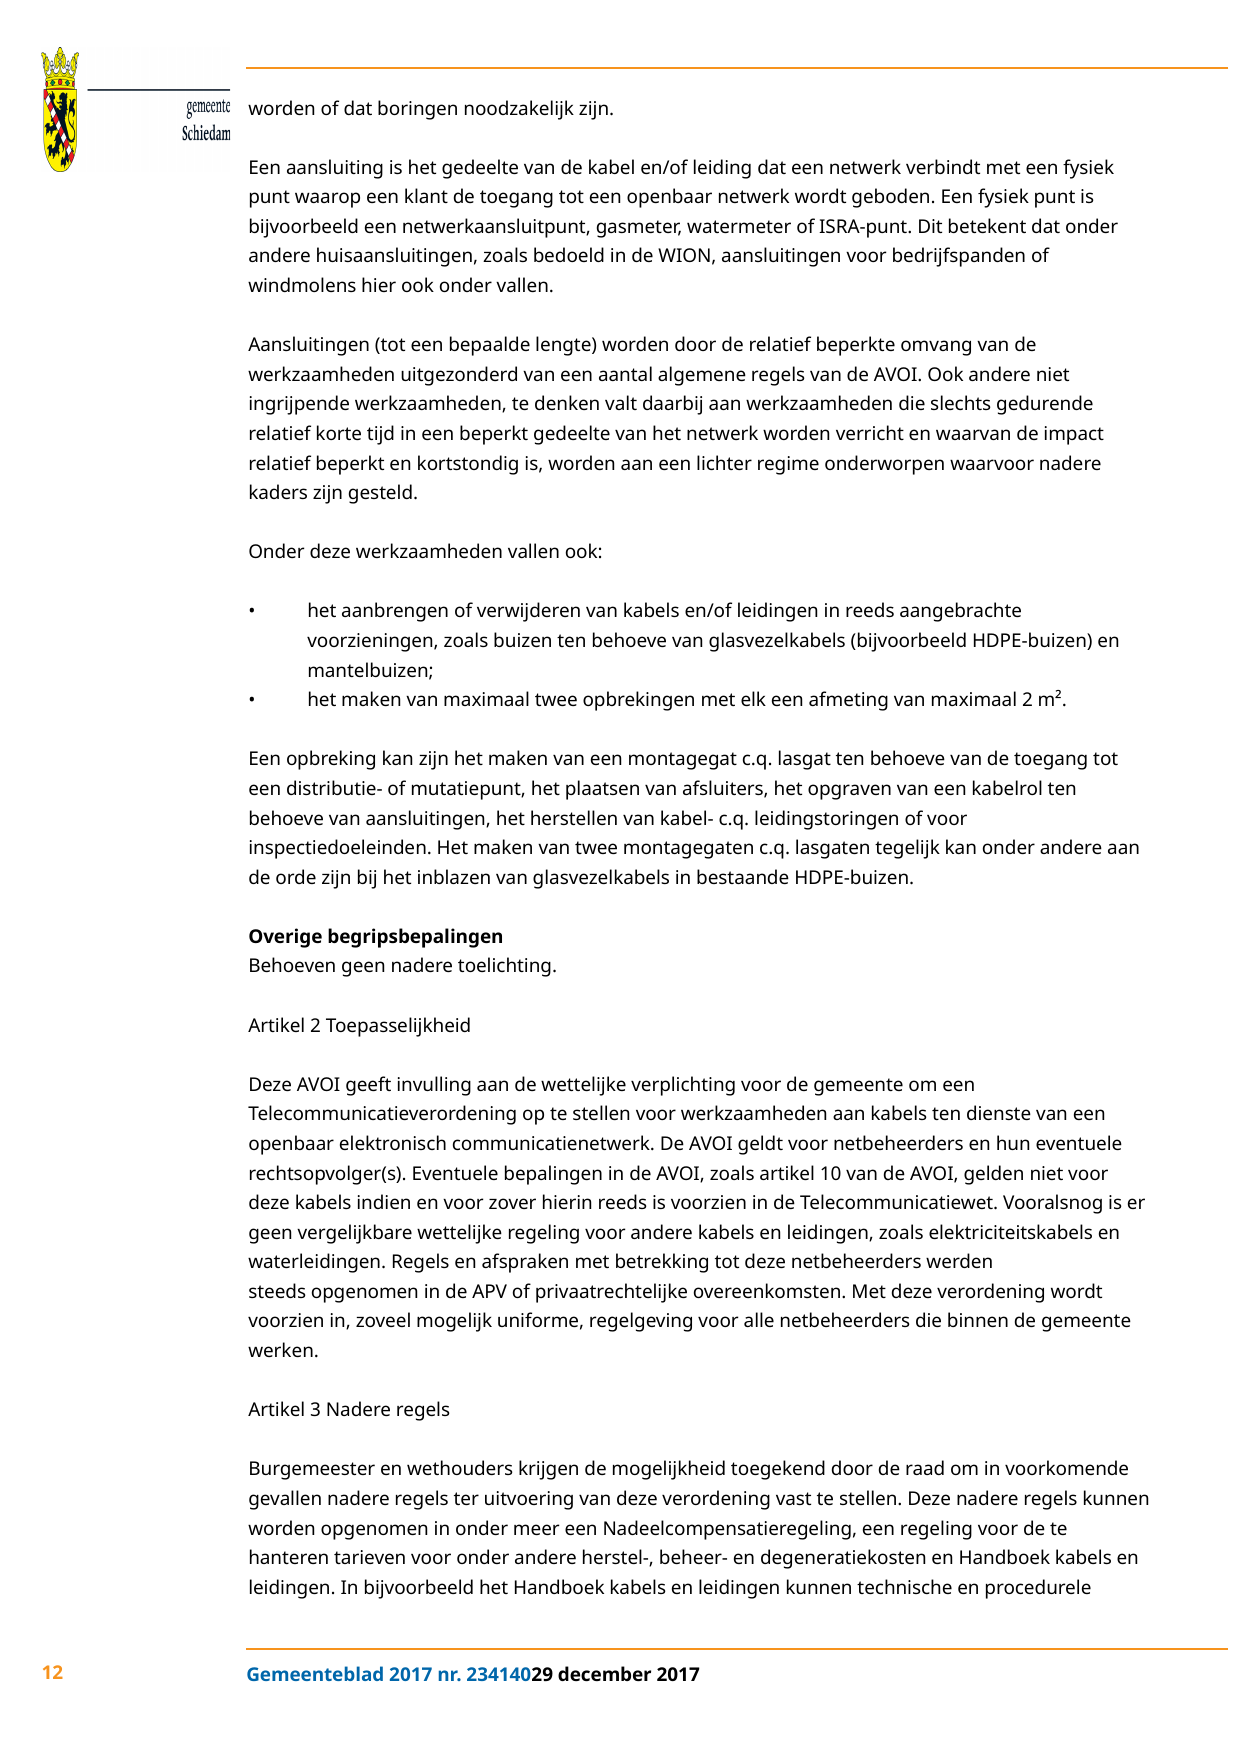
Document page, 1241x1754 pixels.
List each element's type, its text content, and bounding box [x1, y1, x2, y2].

picture [41, 47, 231, 172]
text Artikel 2 Toepasselijkheid [248, 1012, 1152, 1038]
text Artikel 3 Nadere regels [248, 1396, 1152, 1422]
text Een aansluiting is het gedeelte van de kabel en/of leiding dat een netwerk verbindt met een fysiek punt waarop een klant de toegang tot een openbaar netwerk wordt geboden. Een fysiek punt is bijvoorbeeld een netwerkaansluitpunt, gasmeter, watermeter of ISRA-punt. Dit betekent dat onder andere huisaansluitingen, zoals bedoeld in de WION, aansluitingen voor bedrijfspanden of windmolens hier ook onder vallen. [248, 154, 1152, 298]
text Behoeven geen nadere toelichting. [248, 953, 1152, 978]
text Overige begripsbepalingen [248, 923, 1152, 949]
text worden of dat boringen noodzakelijk zijn. [248, 95, 1152, 121]
text Onder deze werkzaamheden vallen ook: [248, 538, 1152, 564]
list het aanbrengen of verwijderen van kabels en/of leidingen in reeds aangebrachte voorzieningen, zoals buizen ten behoeve van glasvezelkabels (bijvoorbeeld HDPE-buizen) en mantelbuizen; [248, 598, 1152, 683]
list het maken van maximaal twee opbrekingen met elk een afmeting van maximaal 2 m². [248, 686, 1152, 712]
text Een opbreking kan zijn het maken van een montagegat c.q. lasgat ten behoeve van de toegang tot een distributie- of mutatiepunt, het plaatsen van afsluiters, het opgraven van een kabelrol ten behoeve van aansluitingen, het herstellen van kabel- c.q. leidingstoringen of voor inspectiedoeleinden. Het maken van twee montagegaten c.q. lasgaten tegelijk kan onder andere aan de orde zijn bij het inblazen van glasvezelkabels in bestaande HDPE-buizen. [248, 746, 1152, 890]
text Aansluitingen (tot een bepaalde lengte) worden door de relatief beperkte omvang van de werkzaamheden uitgezonderd van een aantal algemene regels van de AVOI. Ook andere niet ingrijpende werkzaamheden, te denken valt daarbij aan werkzaamheden die slechts gedurende relatief korte tijd in een beperkt gedeelte van het netwerk worden verricht en waarvan de impact relatief beperkt en kortstondig is, worden aan een lichter regime onderworpen waarvoor nadere kaders zijn gesteld. [248, 331, 1152, 505]
text Deze AVOI geeft invulling aan de wettelijke verplichting voor de gemeente om een Telecommunicatieverordening op te stellen voor werkzaamheden aan kabels ten dienste van een openbaar elektronisch communicatienetwerk. De AVOI geldt voor netbeheerders en hun eventuele rechtsopvolger(s). Eventuele bepalingen in de AVOI, zoals artikel 10 van de AVOI, gelden niet voor deze kabels indien en voor zover hierin reeds is voorzien in de Telecommunicatiewet. Vooralsnog is er geen vergelijkbare wettelijke regeling voor andere kabels en leidingen, zoals elektriciteitskabels en waterleidingen. Regels en afspraken met betrekking tot deze netbeheerders werden steeds opgenomen in de APV of privaatrechtelijke overeenkomsten. Met deze verordening wordt voorzien in, zoveel mogelijk uniforme, regelgeving voor alle netbeheerders die binnen de gemeente werken. [248, 1071, 1152, 1363]
text Burgemeester en wethouders krijgen de mogelijkheid toegekend door de raad om in voorkomende gevallen nadere regels ter uitvoering van deze verordening vast te stellen. Deze nadere regels kunnen worden opgenomen in onder meer een Nadeelcompensatieregeling, een regeling voor de te hanteren tarieven voor onder andere herstel-, beheer- en degeneratiekosten en Handboek kabels en leidingen. In bijvoorbeeld het Handboek kabels en leidingen kunnen technische en procedurele [248, 1456, 1152, 1600]
